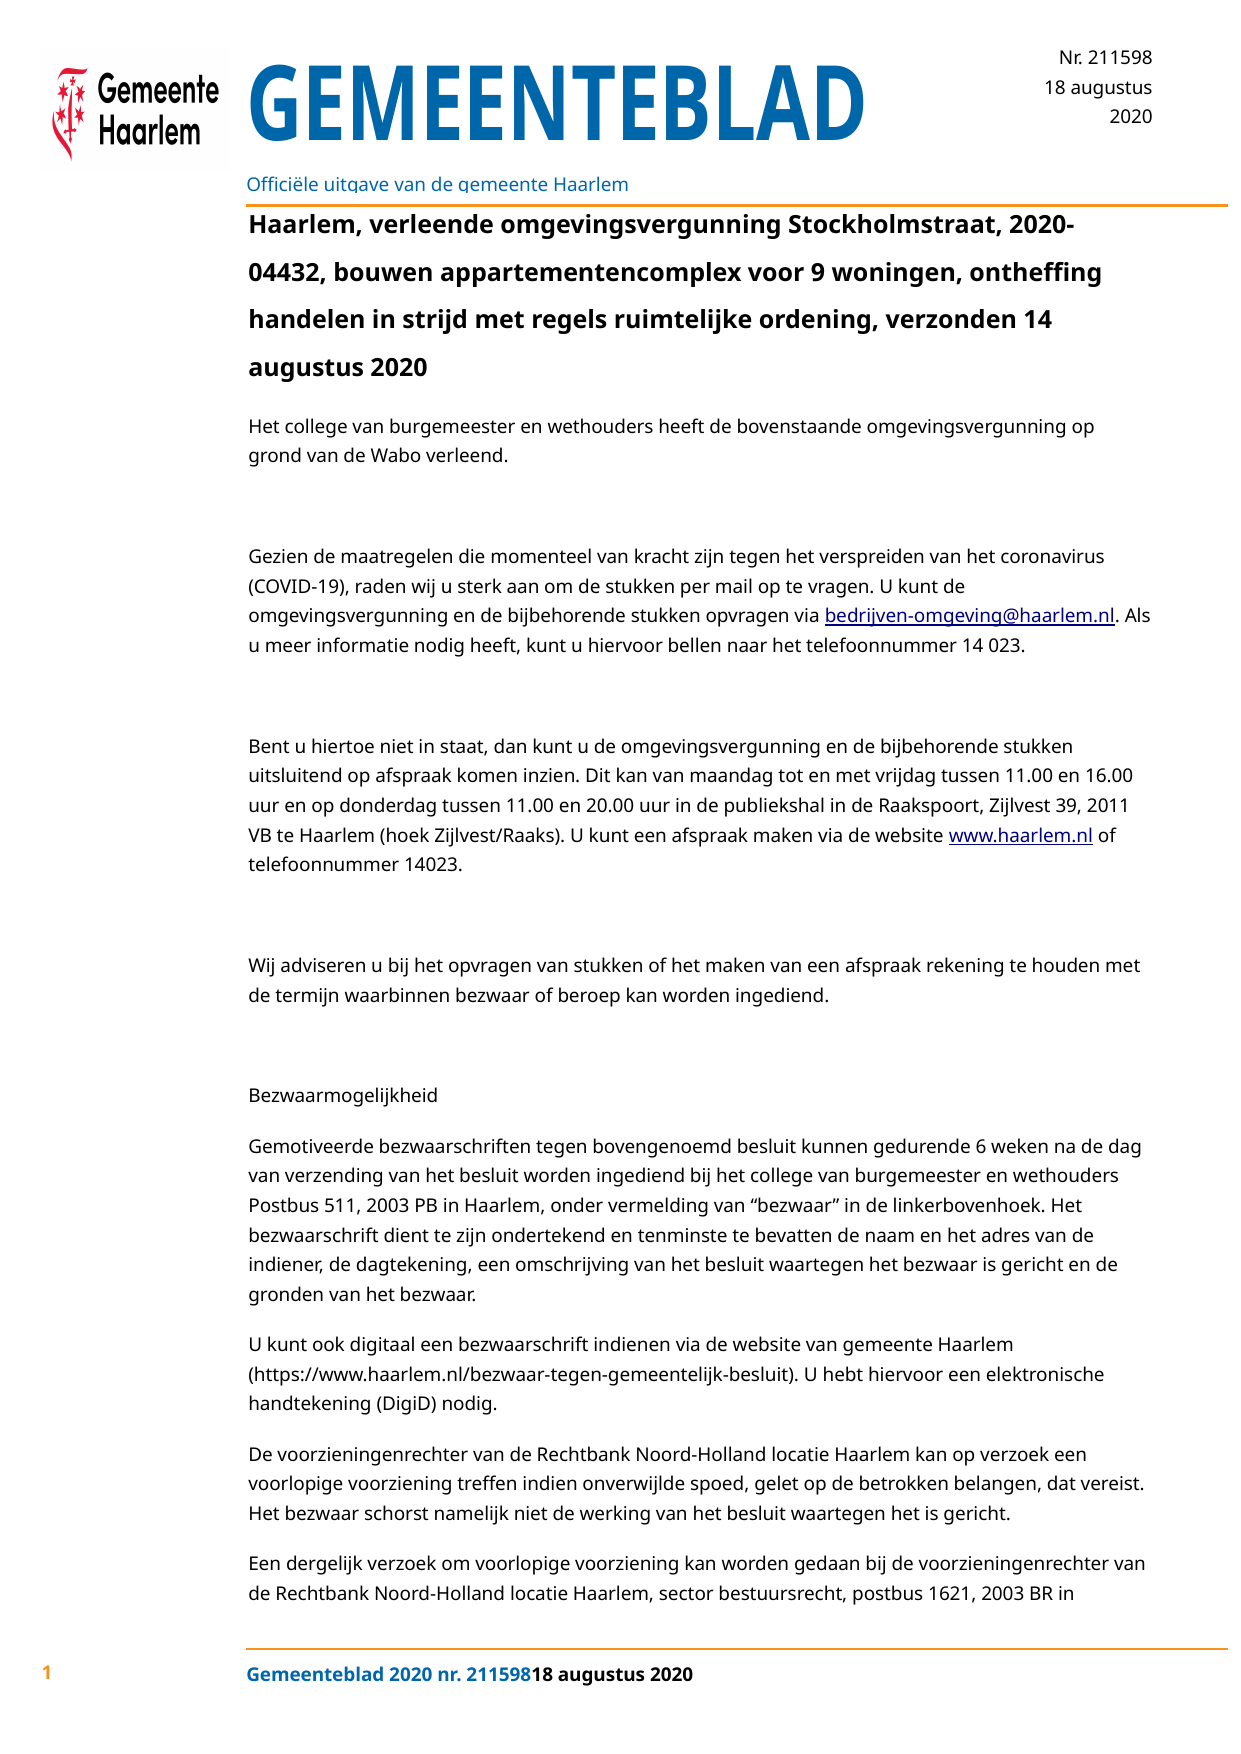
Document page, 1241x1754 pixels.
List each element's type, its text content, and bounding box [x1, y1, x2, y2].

text Gezien de maatregelen die momenteel van kracht zijn tegen het verspreiden van het coronavirus (COVID-19), raden wij u sterk aan om de stukken per mail op te vragen. U kunt de omgevingsvergunning en de bijbehorende stukken opvragen via bedrijven-omgeving@haarlem.nl. Als u meer informatie nodig heeft, kunt u hiervoor bellen naar het telefoonnummer 14 023. [248, 543, 1152, 658]
picture [41, 47, 231, 172]
text Haarlem, verleende omgevingsvergunning Stockholmstraat, 2020-04432, bouwen appartementencomplex voor 9 woningen, ontheffing handelen in strijd met regels ruimtelijke ordening, verzonden 14 augustus 2020 [248, 207, 1152, 384]
text U kunt ook digitaal een bezwaarschrift indienen via de website van gemeente Haarlem (https://www.haarlem.nl/bezwaar-tegen-gemeentelijk-besluit). U hebt hiervoor een elektronische handtekening (DigiD) nodig. [248, 1331, 1152, 1416]
text Het college van burgemeester en wethouders heeft de bovenstaande omgevingsvergunning op grond van de Wabo verleend. [248, 413, 1152, 468]
text De voorzieningenrechter van de Rechtbank Noord-Holland locatie Haarlem kan op verzoek een voorlopige voorziening treffen indien onverwijlde spoed, gelet op de betrokken belangen, dat vereist. Het bezwaar schorst namelijk niet de werking van het besluit waartegen het is gericht. [248, 1441, 1152, 1526]
text Wij adviseren u bij het opvragen van stukken of het maken van een afspraak rekening te houden met de termijn waarbinnen bezwaar of beroep kan worden ingediend. [248, 952, 1152, 1008]
text Een dergelijk verzoek om voorlopige voorziening kan worden gedaan bij de voorzieningenrechter van de Rechtbank Noord-Holland locatie Haarlem, sector bestuursrecht, postbus 1621, 2003 BR in [248, 1551, 1152, 1606]
text Gemotiveerde bezwaarschriften tegen bovengenoemd besluit kunnen gedurende 6 weken na de dag van verzending van het besluit worden ingediend bij het college van burgemeester en wethouders Postbus 511, 2003 PB in Haarlem, onder vermelding van “bezwaar” in de linkerbovenhoek. Het bezwaarschrift dient te zijn ondertekend en tenminste te bevatten de naam en het adres van de indiener, de dagtekening, een omschrijving van het besluit waartegen het bezwaar is gericht en de gronden van het bezwaar. [248, 1133, 1152, 1307]
text Bezwaarmogelijkheid [248, 1083, 1152, 1108]
text Bent u hiertoe niet in staat, dan kunt u de omgevingsvergunning en de bijbehorende stukken uitsluitend op afspraak komen inzien. Dit kan van maandag tot en met vrijdag tussen 11.00 en 16.00 uur en op donderdag tussen 11.00 en 20.00 uur in de publiekshal in de Raakspoort, Zijlvest 39, 2011 VB te Haarlem (hoek Zijlvest/Raaks). U kunt een afspraak maken via de website www.haarlem.nl of telefoonnummer 14023. [248, 733, 1152, 877]
